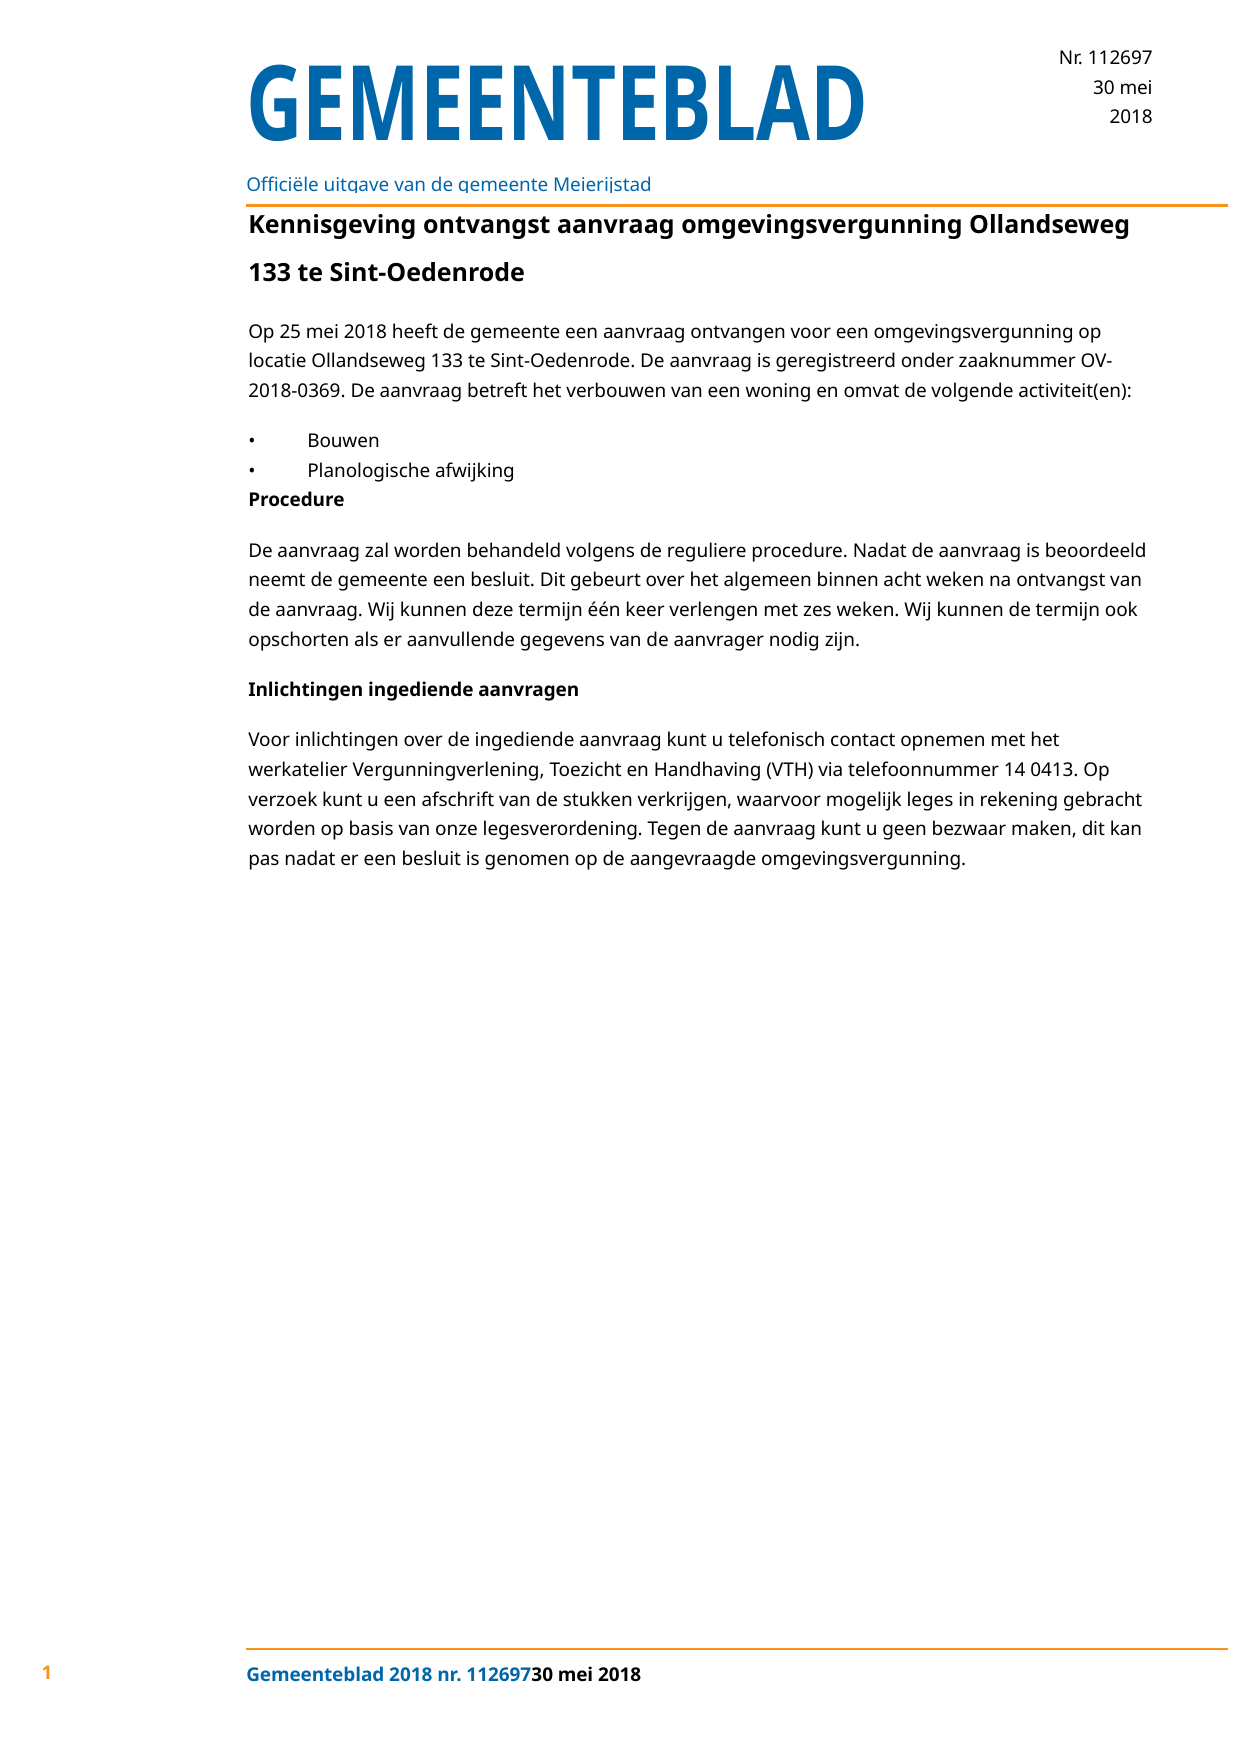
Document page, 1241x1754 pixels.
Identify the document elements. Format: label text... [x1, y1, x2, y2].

text De aanvraag zal worden behandeld volgens de reguliere procedure. Nadat de aanvraag is beoordeeld neemt de gemeente een besluit. Dit gebeurt over het algemeen binnen acht weken na ontvangst van de aanvraag. Wij kunnen deze termijn één keer verlengen met zes weken. Wij kunnen de termijn ook opschorten als er aanvullende gegevens van de aanvrager nodig zijn. [248, 537, 1152, 652]
picture [41, 47, 231, 172]
text Op 25 mei 2018 heeft de gemeente een aanvraag ontvangen voor een omgevingsvergunning op locatie Ollandseweg 133 te Sint-Oedenrode. De aanvraag is geregistreerd onder zaaknummer OV-2018-0369. De aanvraag betreft het verbouwen van een woning en omvat de volgende activiteit(en): [248, 318, 1152, 403]
text Inlichtingen ingediende aanvragen [248, 676, 1152, 702]
text Kennisgeving ontvangst aanvraag omgevingsvergunning Ollandseweg 133 te Sint-Oedenrode [248, 207, 1152, 288]
list Planologische afwijking [248, 457, 1152, 483]
list Bouwen [248, 427, 1152, 453]
text Voor inlichtingen over de ingediende aanvraag kunt u telefonisch contact opnemen met het werkatelier Vergunningverlening, Toezicht en Handhaving (VTH) via telefoonnummer 14 0413. Op verzoek kunt u een afschrift van de stukken verkrijgen, waarvoor mogelijk leges in rekening gebracht worden op basis van onze legesverordening. Tegen de aanvraag kunt u geen bezwaar maken, dit kan pas nadat er een besluit is genomen op de aangevraagde omgevingsvergunning. [248, 727, 1152, 871]
text Procedure [248, 487, 1152, 512]
